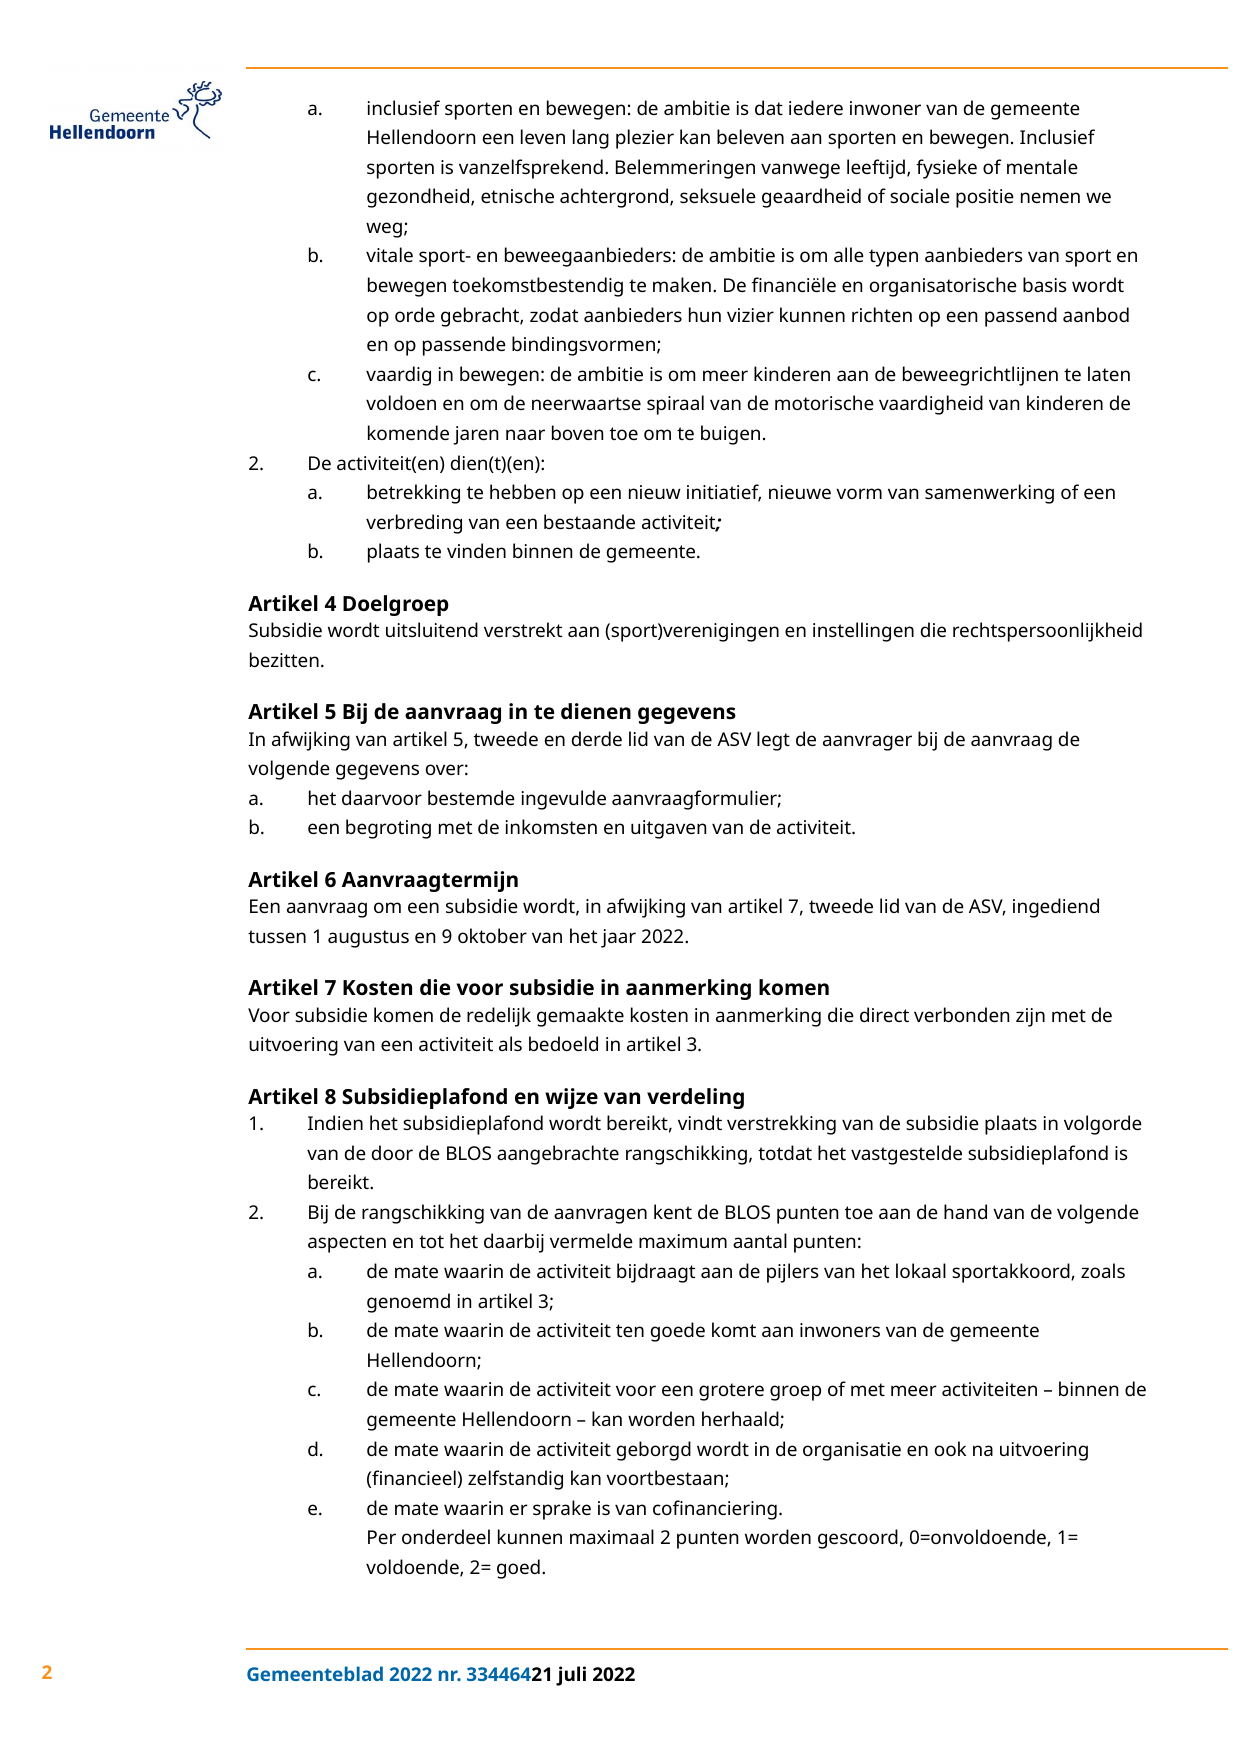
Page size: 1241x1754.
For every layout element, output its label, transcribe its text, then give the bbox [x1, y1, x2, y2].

text Artikel 4 Doelgroep [248, 589, 1152, 617]
text Artikel 8 Subsidieplafond en wijze van verdeling [248, 1082, 1152, 1110]
list Indien het subsidieplafond wordt bereikt, vindt verstrekking van de subsidie plaats in volgorde van de door de BLOS aangebrachte rangschikking, totdat het vastgestelde subsidieplafond is bereikt. [248, 1110, 1152, 1195]
list vitale sport- en beweegaanbieders: de ambitie is om alle typen aanbieders van sport en bewegen toekomstbestendig te maken. De financiële en organisatorische basis wordt op orde gebracht, zodat aanbieders hun vizier kunnen richten op een passend aanbod en op passende bindingsvormen; [307, 243, 1152, 357]
list de mate waarin de activiteit ten goede komt aan inwoners van de gemeente Hellendoorn; [307, 1317, 1152, 1373]
list Bij de rangschikking van de aanvragen kent de BLOS punten toe aan de hand van de volgende aspecten en tot het daarbij vermelde maximum aantal punten: [248, 1199, 1152, 1254]
list De activiteit(en) dien(t)(en): [248, 450, 1152, 476]
list inclusief sporten en bewegen: de ambitie is dat iedere inwoner van de gemeente Hellendoorn een leven lang plezier kan beleven aan sporten en bewegen. Inclusief sporten is vanzelfsprekend. Belemmeringen vanwege leeftijd, fysieke of mentale gezondheid, etnische achtergrond, seksuele geaardheid of sociale positie nemen we weg; [307, 95, 1152, 239]
picture [41, 47, 231, 172]
text In afwijking van artikel 5, tweede en derde lid van de ASV legt de aanvrager bij de aanvraag de volgende gegevens over: [248, 726, 1152, 781]
list een begroting met de inkomsten en uitgaven van de activiteit. [248, 814, 1152, 840]
text Artikel 5 Bij de aanvraag in te dienen gegevens [248, 697, 1152, 726]
list de mate waarin de activiteit geborgd wordt in de organisatie en ook na uitvoering (financieel) zelfstandig kan voortbestaan; [307, 1436, 1152, 1491]
list het daarvoor bestemde ingevulde aanvraagformulier; [248, 785, 1152, 811]
list plaats te vinden binnen de gemeente. [307, 538, 1152, 564]
text Subsidie wordt uitsluitend verstrekt aan (sport)verenigingen en instellingen die rechtspersoonlijkheid bezitten. [248, 617, 1152, 673]
list Per onderdeel kunnen maximaal 2 punten worden gescoord, 0=onvoldoende, 1= voldoende, 2= goed. [307, 1524, 1152, 1580]
list vaardig in bewegen: de ambitie is om meer kinderen aan de beweegrichtlijnen te laten voldoen en om de neerwaartse spiraal van de motorische vaardigheid van kinderen de komende jaren naar boven toe om te buigen. [307, 361, 1152, 446]
list de mate waarin er sprake is van cofinanciering. [307, 1495, 1152, 1521]
text Voor subsidie komen de redelijk gemaakte kosten in aanmerking die direct verbonden zijn met de uitvoering van een activiteit als bedoeld in artikel 3. [248, 1002, 1152, 1057]
text Artikel 6 Aanvraagtermijn [248, 865, 1152, 893]
list de mate waarin de activiteit bijdraagt aan de pijlers van het lokaal sportakkoord, zoals genoemd in artikel 3; [307, 1258, 1152, 1313]
text Artikel 7 Kosten die voor subsidie in aanmerking komen [248, 973, 1152, 1002]
text Een aanvraag om een subsidie wordt, in afwijking van artikel 7, tweede lid van de ASV, ingediend tussen 1 augustus en 9 oktober van het jaar 2022. [248, 893, 1152, 949]
list betrekking te hebben op een nieuw initiatief, nieuwe vorm van samenwerking of een verbreding van een bestaande activiteit; [307, 479, 1152, 535]
list de mate waarin de activiteit voor een grotere groep of met meer activiteiten – binnen de gemeente Hellendoorn – kan worden herhaald; [307, 1377, 1152, 1432]
